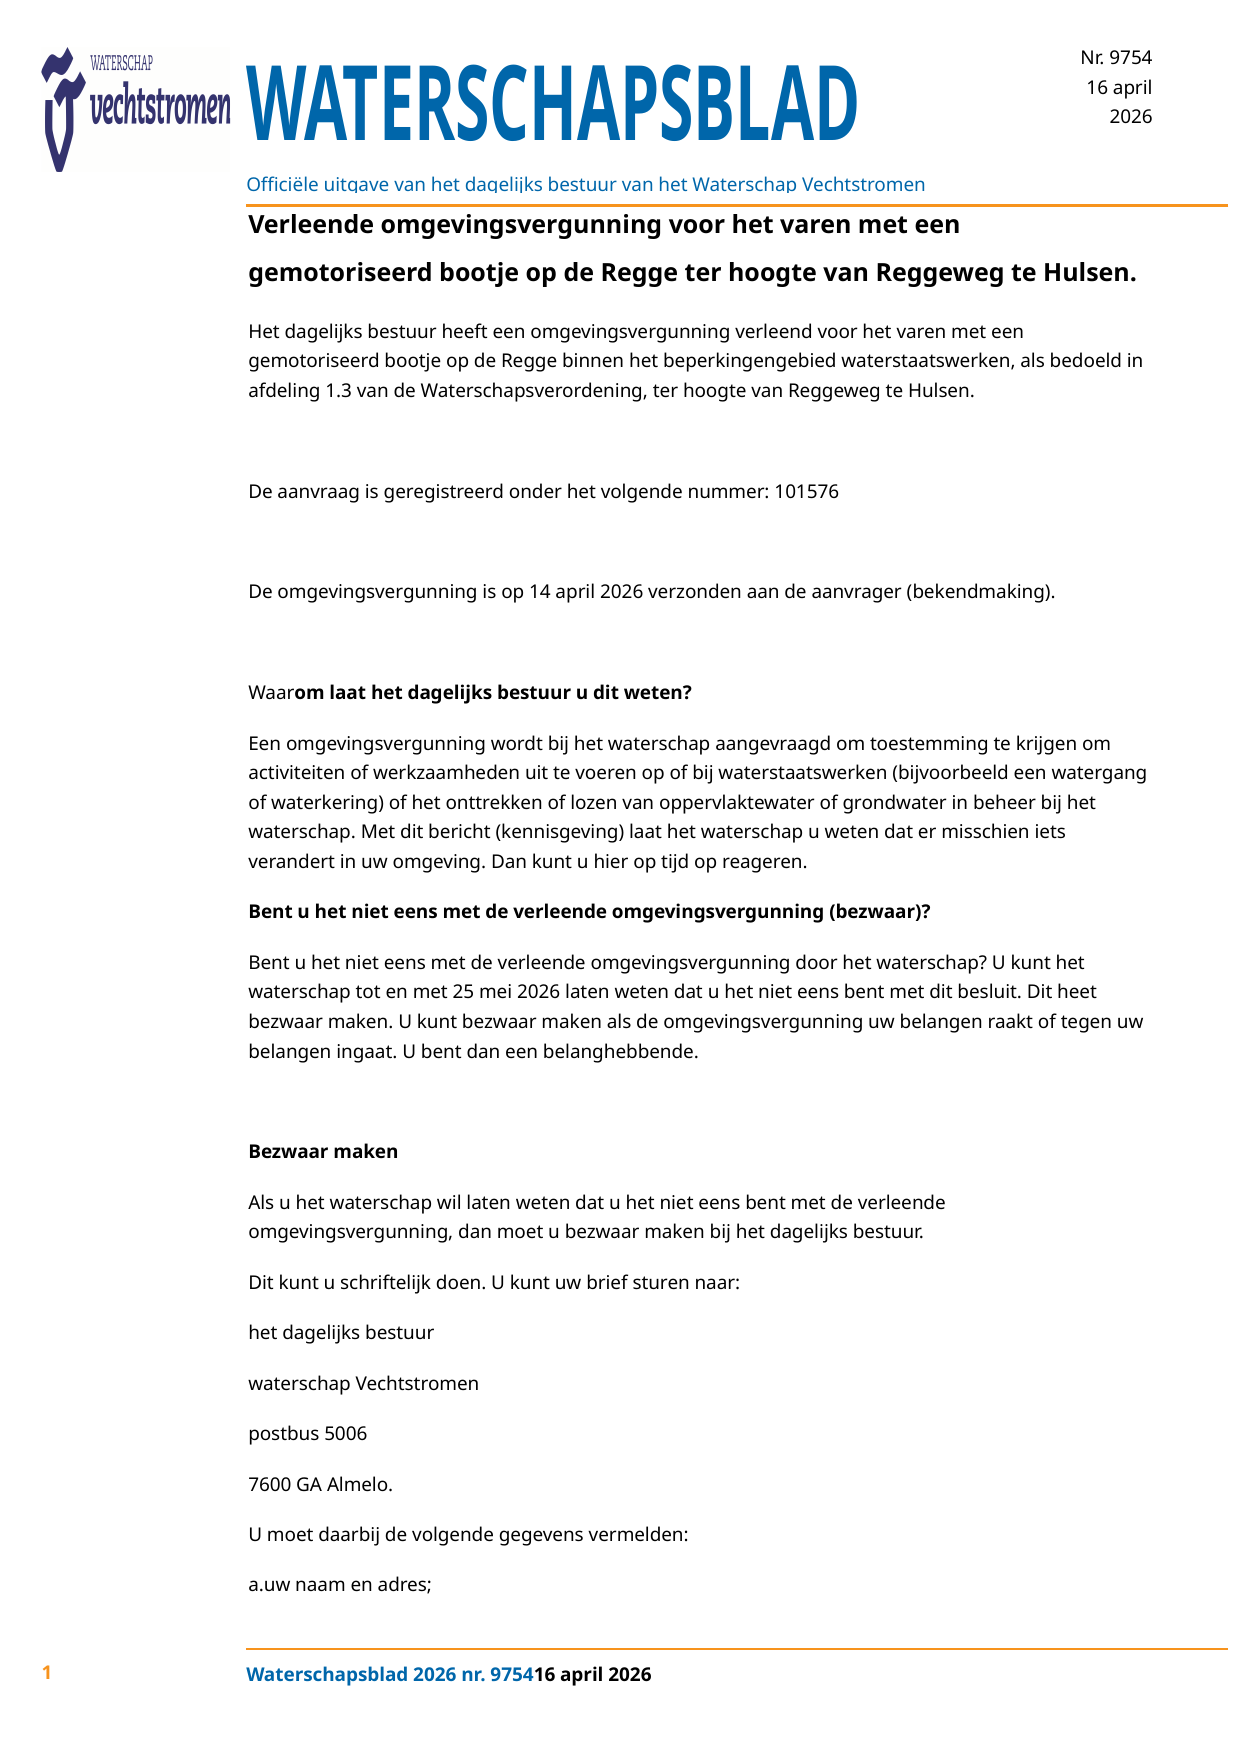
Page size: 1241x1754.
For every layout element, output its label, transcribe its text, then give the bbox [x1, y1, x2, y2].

text Bezwaar maken [248, 1139, 1152, 1164]
text Bent u het niet eens met de verleende omgevingsvergunning (bezwaar)? [248, 899, 1152, 924]
text De omgevingsvergunning is op 14 april 2026 verzonden aan de aanvrager (bekendmaking). [248, 579, 1152, 604]
text a.uw naam en adres; [248, 1572, 1152, 1597]
text Het dagelijks bestuur heeft een omgevingsvergunning verleend voor het varen met een gemotoriseerd bootje op de Regge binnen het beperkingengebied waterstaatswerken, als bedoeld in afdeling 1.3 van de Waterschapsverordening, ter hoogte van Reggeweg te Hulsen. [248, 318, 1152, 403]
text Verleende omgevingsvergunning voor het varen met een gemotoriseerd bootje op de Regge ter hoogte van Reggeweg te Hulsen. [248, 207, 1152, 288]
picture [41, 47, 231, 172]
text postbus 5006 [248, 1420, 1152, 1446]
text Een omgevingsvergunning wordt bij het waterschap aangevraagd om toestemming te krijgen om activiteiten of werkzaamheden uit te voeren op of bij waterstaatswerken (bijvoorbeeld een watergang of waterkering) of het onttrekken of lozen van oppervlaktewater of grondwater in beheer bij het waterschap. Met dit bericht (kennisgeving) laat het waterschap u weten dat er misschien iets verandert in uw omgeving. Dan kunt u hier op tijd op reageren. [248, 730, 1152, 874]
text het dagelijks bestuur [248, 1319, 1152, 1345]
text Bent u het niet eens met de verleende omgevingsvergunning door het waterschap? U kunt het waterschap tot en met 25 mei 2026 laten weten dat u het niet eens bent met dit besluit. Dit heet bezwaar maken. U kunt bezwaar maken als de omgevingsvergunning uw belangen raakt of tegen uw belangen ingaat. U bent dan een belanghebbende. [248, 949, 1152, 1064]
text waterschap Vechtstromen [248, 1370, 1152, 1396]
text 7600 GA Almelo. [248, 1471, 1152, 1497]
text Dit kunt u schriftelijk doen. U kunt uw brief sturen naar: [248, 1269, 1152, 1295]
text Waarom laat het dagelijks bestuur u dit weten? [248, 679, 1152, 705]
text De aanvraag is geregistreerd onder het volgende nummer: 101576 [248, 478, 1152, 504]
text U moet daarbij de volgende gegevens vermelden: [248, 1521, 1152, 1547]
text Als u het waterschap wil laten weten dat u het niet eens bent met de verleende omgevingsvergunning, dan moet u bezwaar maken bij het dagelijks bestuur. [248, 1189, 1152, 1244]
